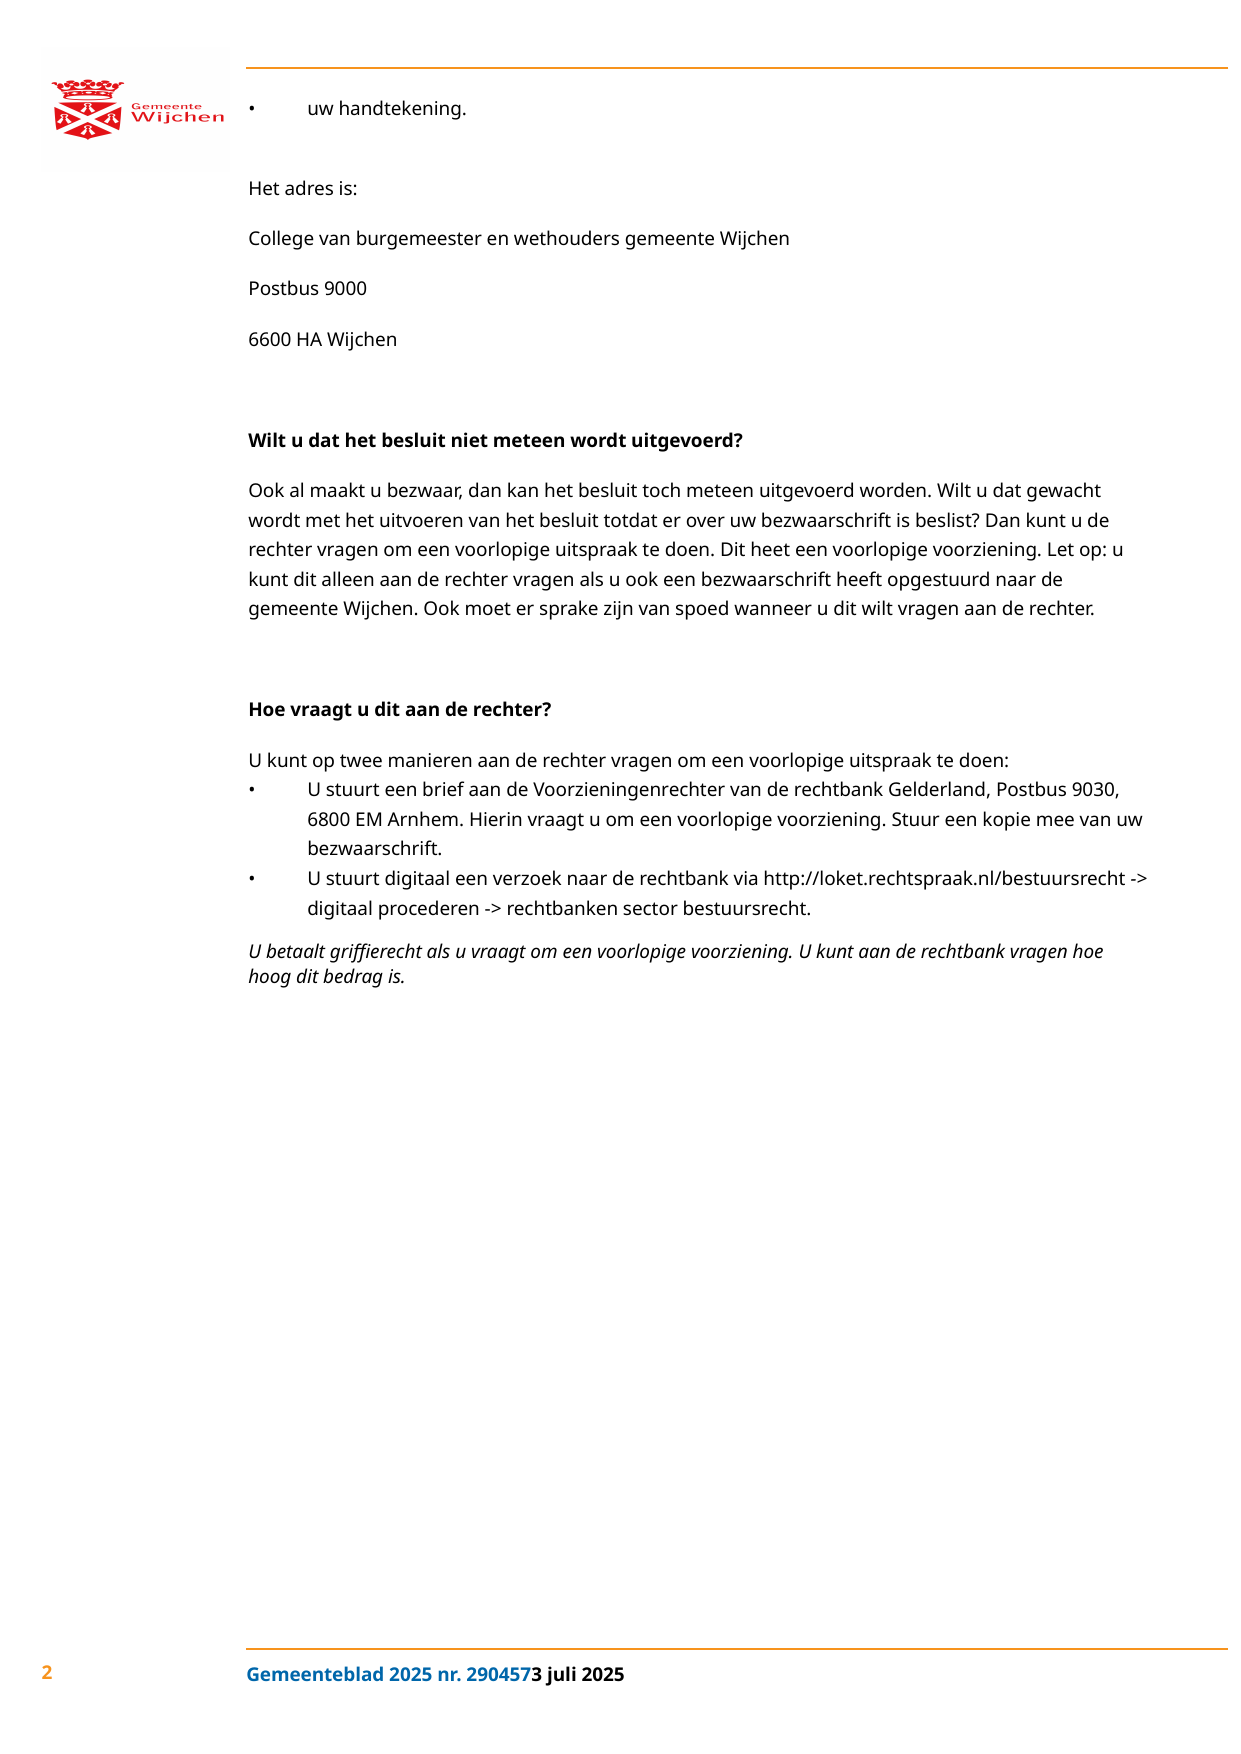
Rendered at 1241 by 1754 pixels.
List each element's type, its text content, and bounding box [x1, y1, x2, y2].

text U betaalt griffierecht als u vraagt om een voorlopige voorziening. U kunt aan de rechtbank vragen hoe hoog dit bedrag is. [248, 938, 1152, 989]
text Ook al maakt u bezwaar, dan kan het besluit toch meteen uitgevoerd worden. Wilt u dat gewacht wordt met het uitvoeren van het besluit totdat er over uw bezwaarschrift is beslist? Dan kunt u de rechter vragen om een voorlopige uitspraak te doen. Dit heet een voorlopige voorziening. Let op: u kunt dit alleen aan de rechter vragen als u ook een bezwaarschrift heeft opgestuurd naar de gemeente Wijchen. Ook moet er sprake zijn van spoed wanneer u dit wilt vragen aan de rechter. [248, 477, 1152, 621]
text U kunt op twee manieren aan de rechter vragen om een voorlopige uitspraak te doen: [248, 747, 1152, 773]
picture [41, 47, 231, 172]
text Postbus 9000 [248, 276, 1152, 301]
list U stuurt een brief aan de Voorzieningenrechter van de rechtbank Gelderland, Postbus 9030, 6800 EM Arnhem. Hierin vraagt u om een voorlopige voorziening. Stuur een kopie mee van uw bezwaarschrift. [248, 776, 1152, 861]
text Wilt u dat het besluit niet meteen wordt uitgevoerd? [248, 427, 1152, 453]
text 6600 HA Wijchen [248, 326, 1152, 352]
text Hoe vraagt u dit aan de rechter? [248, 696, 1152, 722]
list U stuurt digitaal een verzoek naar de rechtbank via http://loket.rechtspraak.nl/bestuursrecht -> digitaal procederen -> rechtbanken sector bestuursrecht. [248, 865, 1152, 921]
text Het adres is: [248, 175, 1152, 201]
list uw handtekening. [248, 95, 1152, 121]
text College van burgemeester en wethouders gemeente Wijchen [248, 225, 1152, 251]
